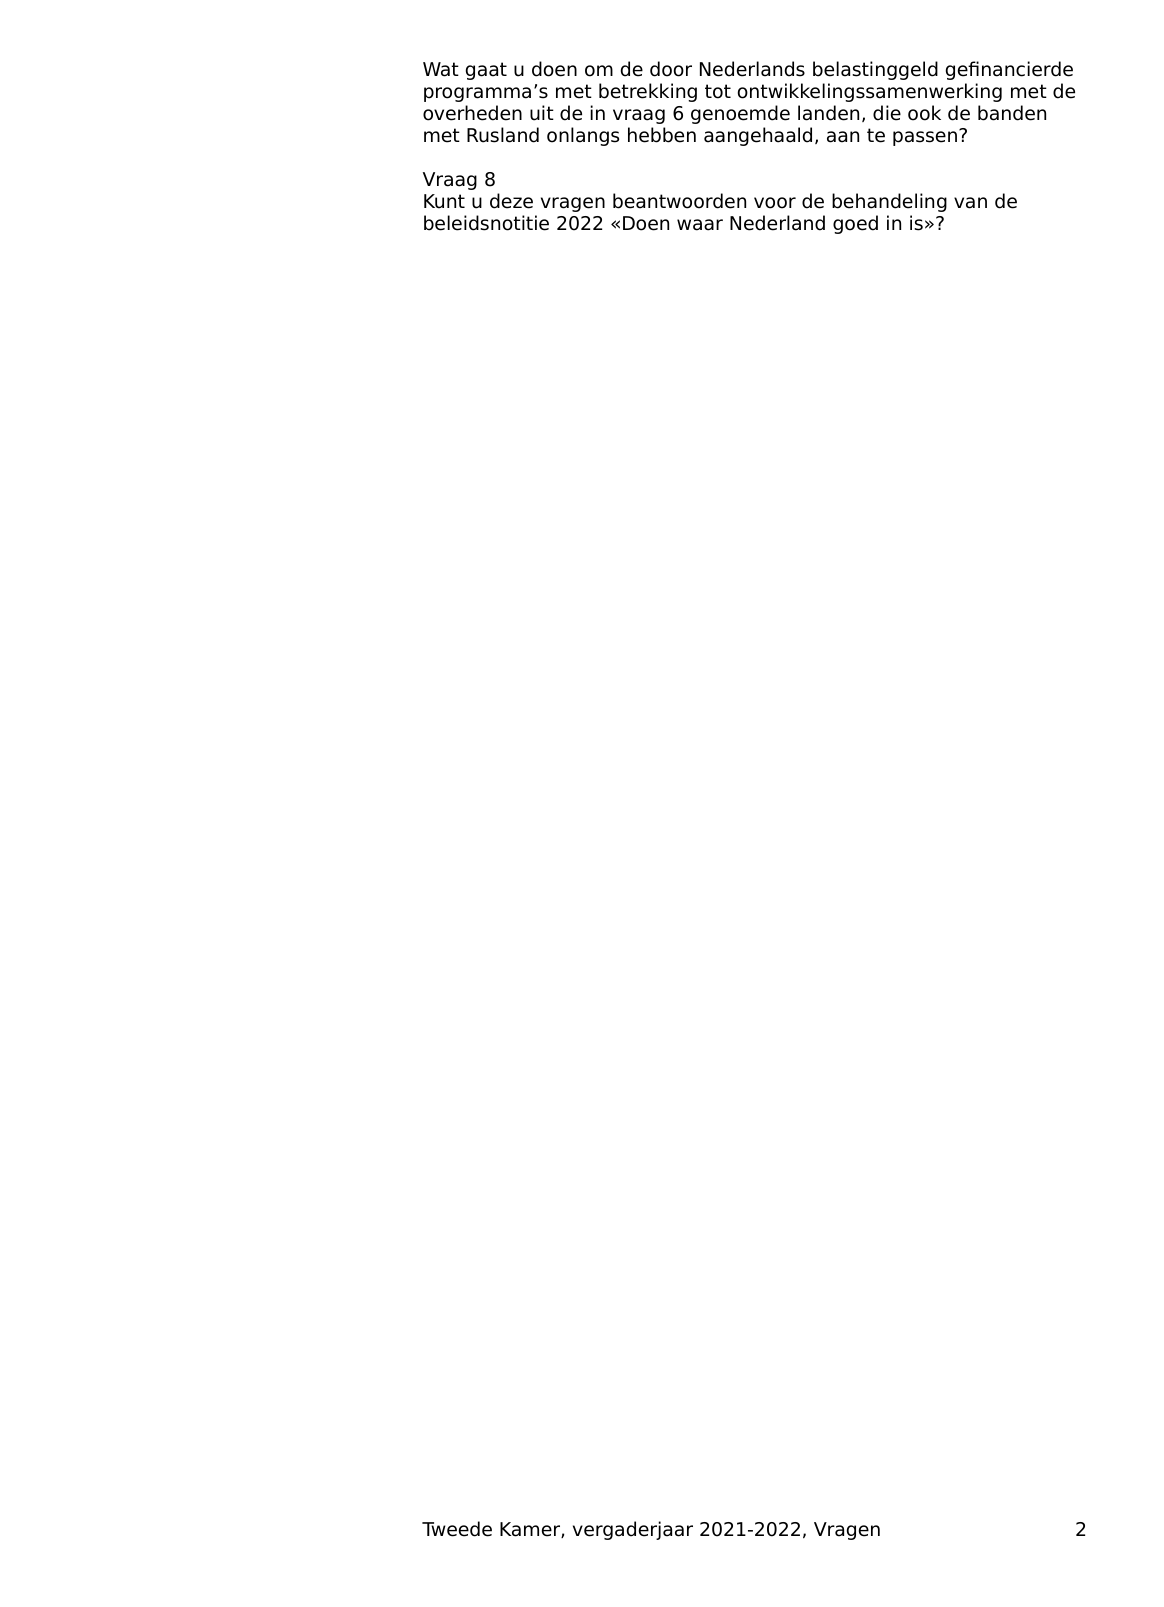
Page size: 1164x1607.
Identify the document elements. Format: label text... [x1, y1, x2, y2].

text Wat gaat u doen om de door Nederlands belastinggeld gefinancierde programma’s met betrekking tot ontwikkelingssamenwerking met de overheden uit de in vraag 6 genoemde landen, die ook de banden met Rusland onlangs hebben aangehaald, aan te passen? [422, 59, 1087, 147]
text Vraag 8 [422, 169, 1087, 191]
text Kunt u deze vragen beantwoorden voor de behandeling van de beleidsnotitie 2022 «Doen waar Nederland goed in is»? [422, 191, 1087, 235]
